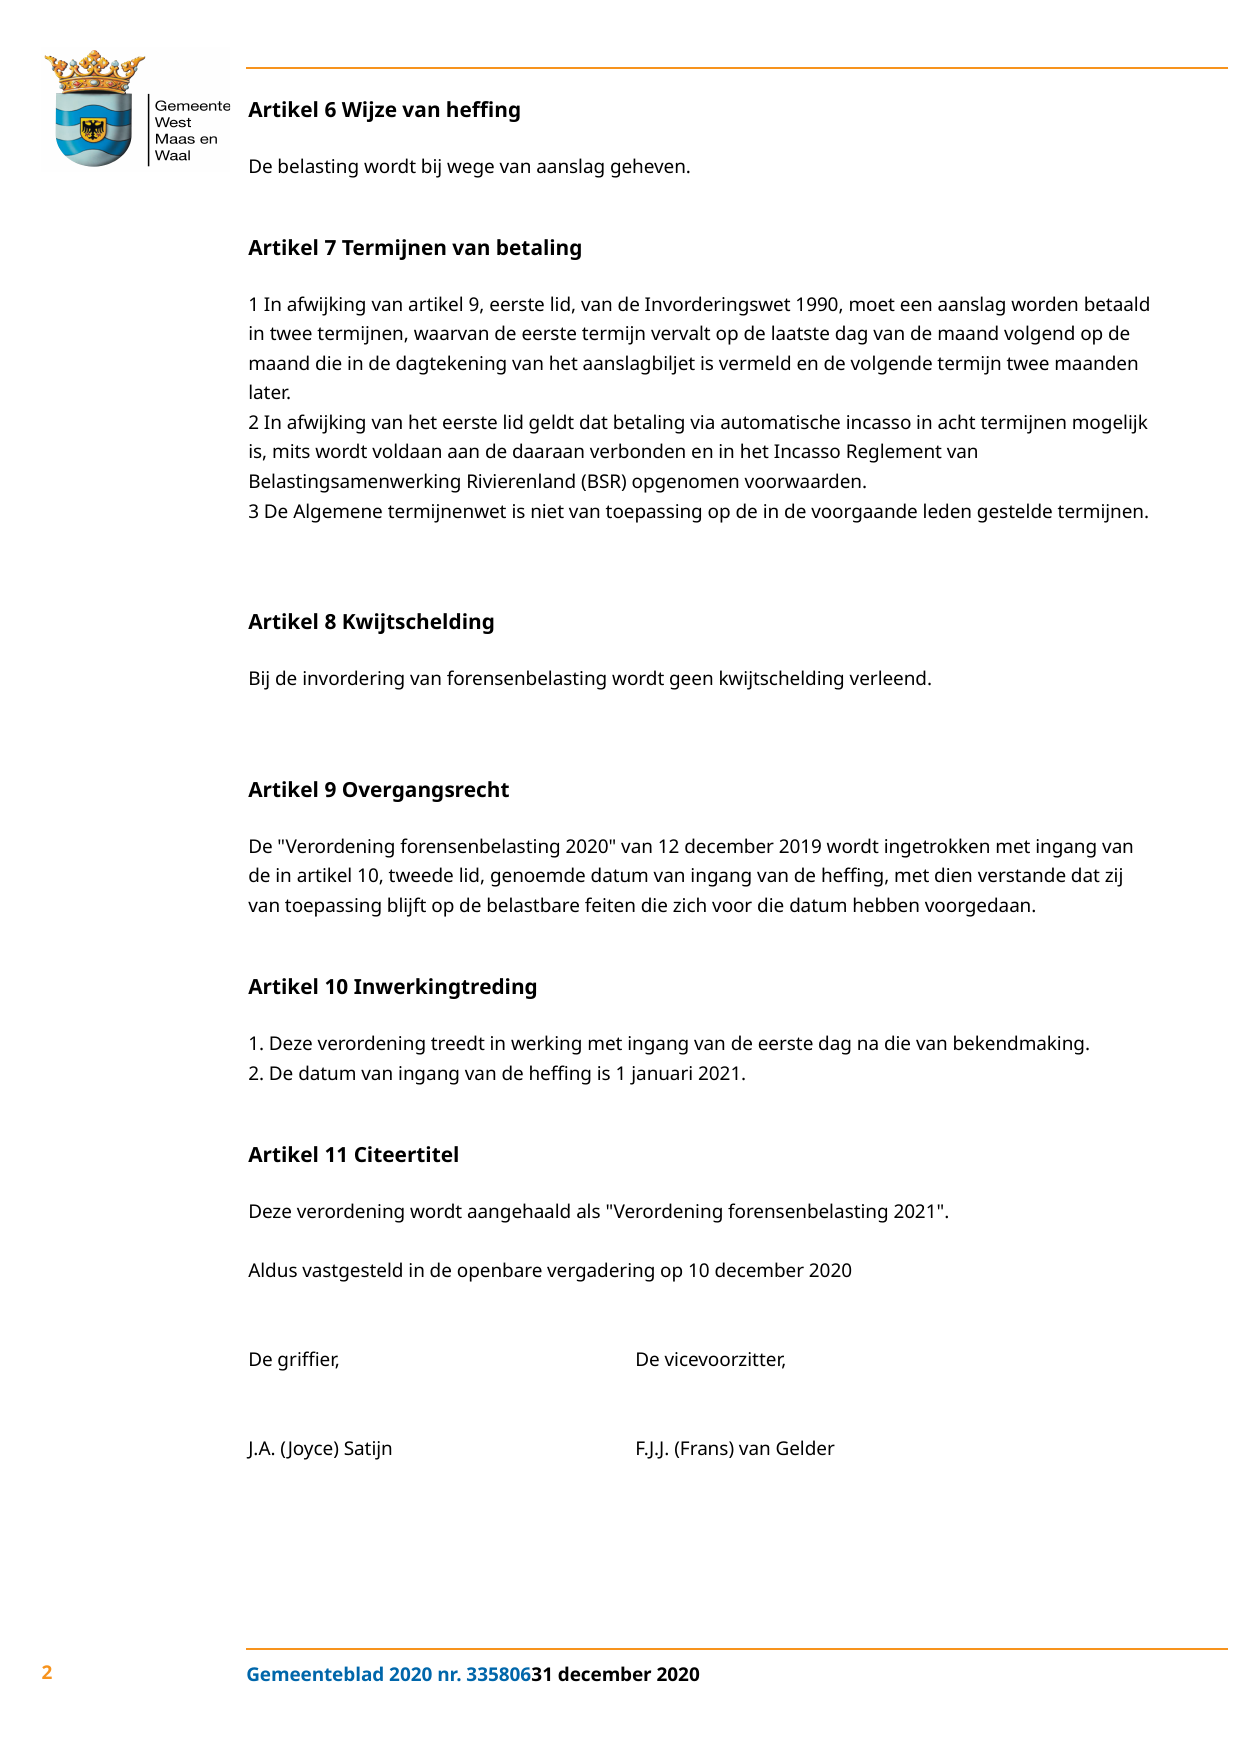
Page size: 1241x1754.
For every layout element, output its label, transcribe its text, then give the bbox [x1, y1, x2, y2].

text Artikel 7 Termijnen van betaling [248, 233, 1152, 261]
text De "Verordening forensenbelasting 2020" van 12 december 2019 wordt ingetrokken met ingang van de in artikel 10, tweede lid, genoemde datum van ingang van de heffing, met dien verstande dat zij van toepassing blijft op de belastbare feiten die zich voor die datum hebben voorgedaan. [248, 833, 1152, 918]
text Bij de invordering van forensenbelasting wordt geen kwijtschelding verleend. [248, 666, 1152, 691]
text 1. Deze verordening treedt in werking met ingang van de eerste dag na die van bekendmaking. [248, 1030, 1152, 1056]
text 1 In afwijking van artikel 9, eerste lid, van de Invorderingswet 1990, moet een aanslag worden betaald in twee termijnen, waarvan de eerste termijn vervalt op de laatste dag van de maand volgend op de maand die in de dagtekening van het aanslagbiljet is vermeld en de volgende termijn twee maanden later. [248, 291, 1152, 405]
table_header De vicevoorzitter, F.J.J. (Frans) van Gelder [635, 1346, 1152, 1490]
text Artikel 8 Kwijtschelding [248, 607, 1152, 636]
text Artikel 6 Wijze van heffing [248, 95, 1152, 123]
text 2. De datum van ingang van de heffing is 1 januari 2021. [248, 1060, 1152, 1086]
text De belasting wordt bij wege van aanslag geheven. [248, 153, 1152, 178]
text Deze verordening wordt aangehaald als "Verordening forensenbelasting 2021". [248, 1198, 1152, 1224]
text Artikel 11 Citeertitel [248, 1140, 1152, 1168]
text Aldus vastgesteld in de openbare vergadering op 10 december 2020 [248, 1257, 1152, 1283]
text 3 De Algemene termijnenwet is niet van toepassing op de in de voorgaande leden gestelde termijnen. [248, 498, 1152, 524]
table_header De griffier, J.A. (Joyce) Satijn [248, 1346, 635, 1490]
text Artikel 10 Inwerkingtreding [248, 972, 1152, 1001]
picture [41, 47, 231, 172]
text Artikel 9 Overgangsrecht [248, 775, 1152, 803]
text 2 In afwijking van het eerste lid geldt dat betaling via automatische incasso in acht termijnen mogelijk is, mits wordt voldaan aan de daaraan verbonden en in het Incasso Reglement van Belastingsamenwerking Rivierenland (BSR) opgenomen voorwaarden. [248, 409, 1152, 494]
